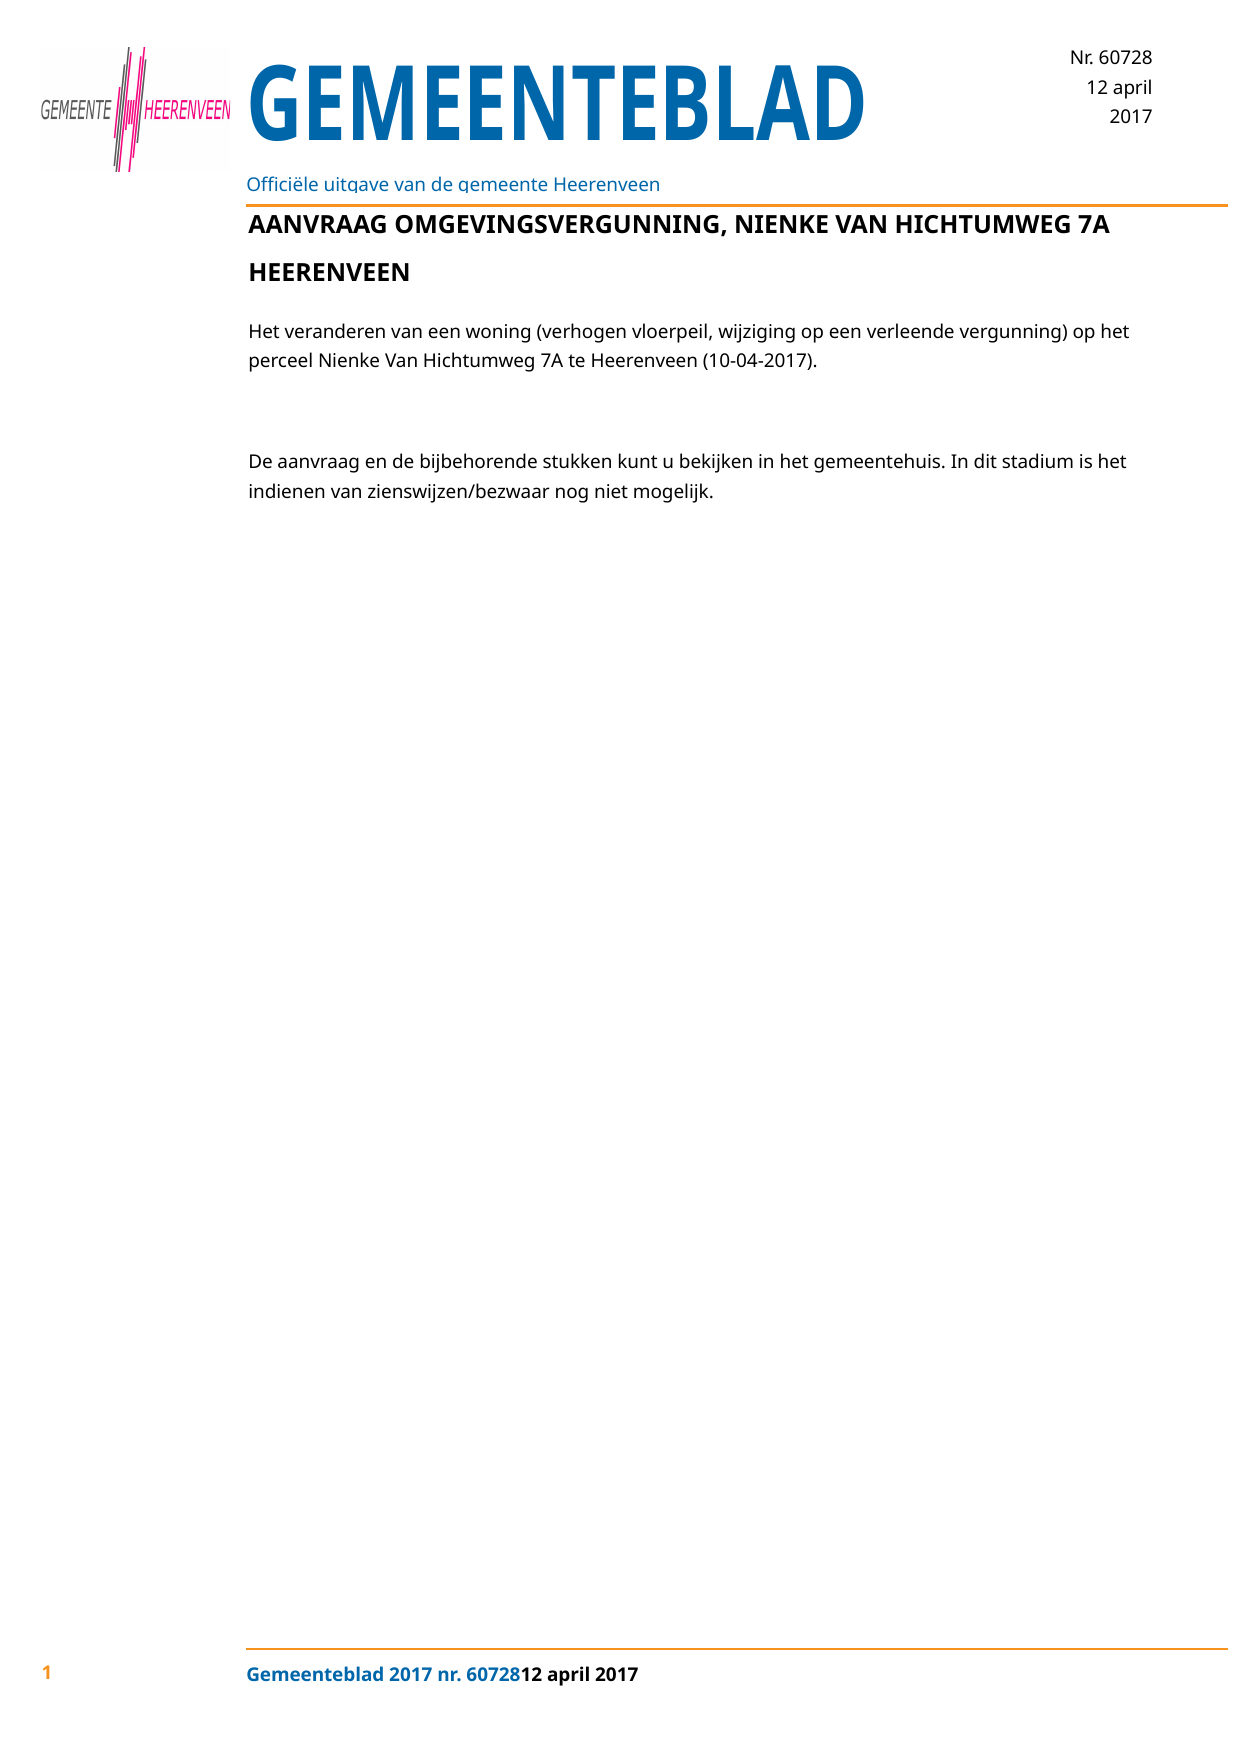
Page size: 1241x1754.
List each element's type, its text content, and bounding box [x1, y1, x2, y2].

text De aanvraag en de bijbehorende stukken kunt u bekijken in het gemeentehuis. In dit stadium is het indienen van zienswijzen/bezwaar nog niet mogelijk. [248, 448, 1152, 504]
text Het veranderen van een woning (verhogen vloerpeil, wijziging op een verleende vergunning) op het perceel Nienke Van Hichtumweg 7A te Heerenveen (10-04-2017). [248, 318, 1152, 373]
text AANVRAAG OMGEVINGSVERGUNNING, NIENKE VAN HICHTUMWEG 7A HEERENVEEN [248, 207, 1152, 288]
picture [41, 47, 231, 172]
